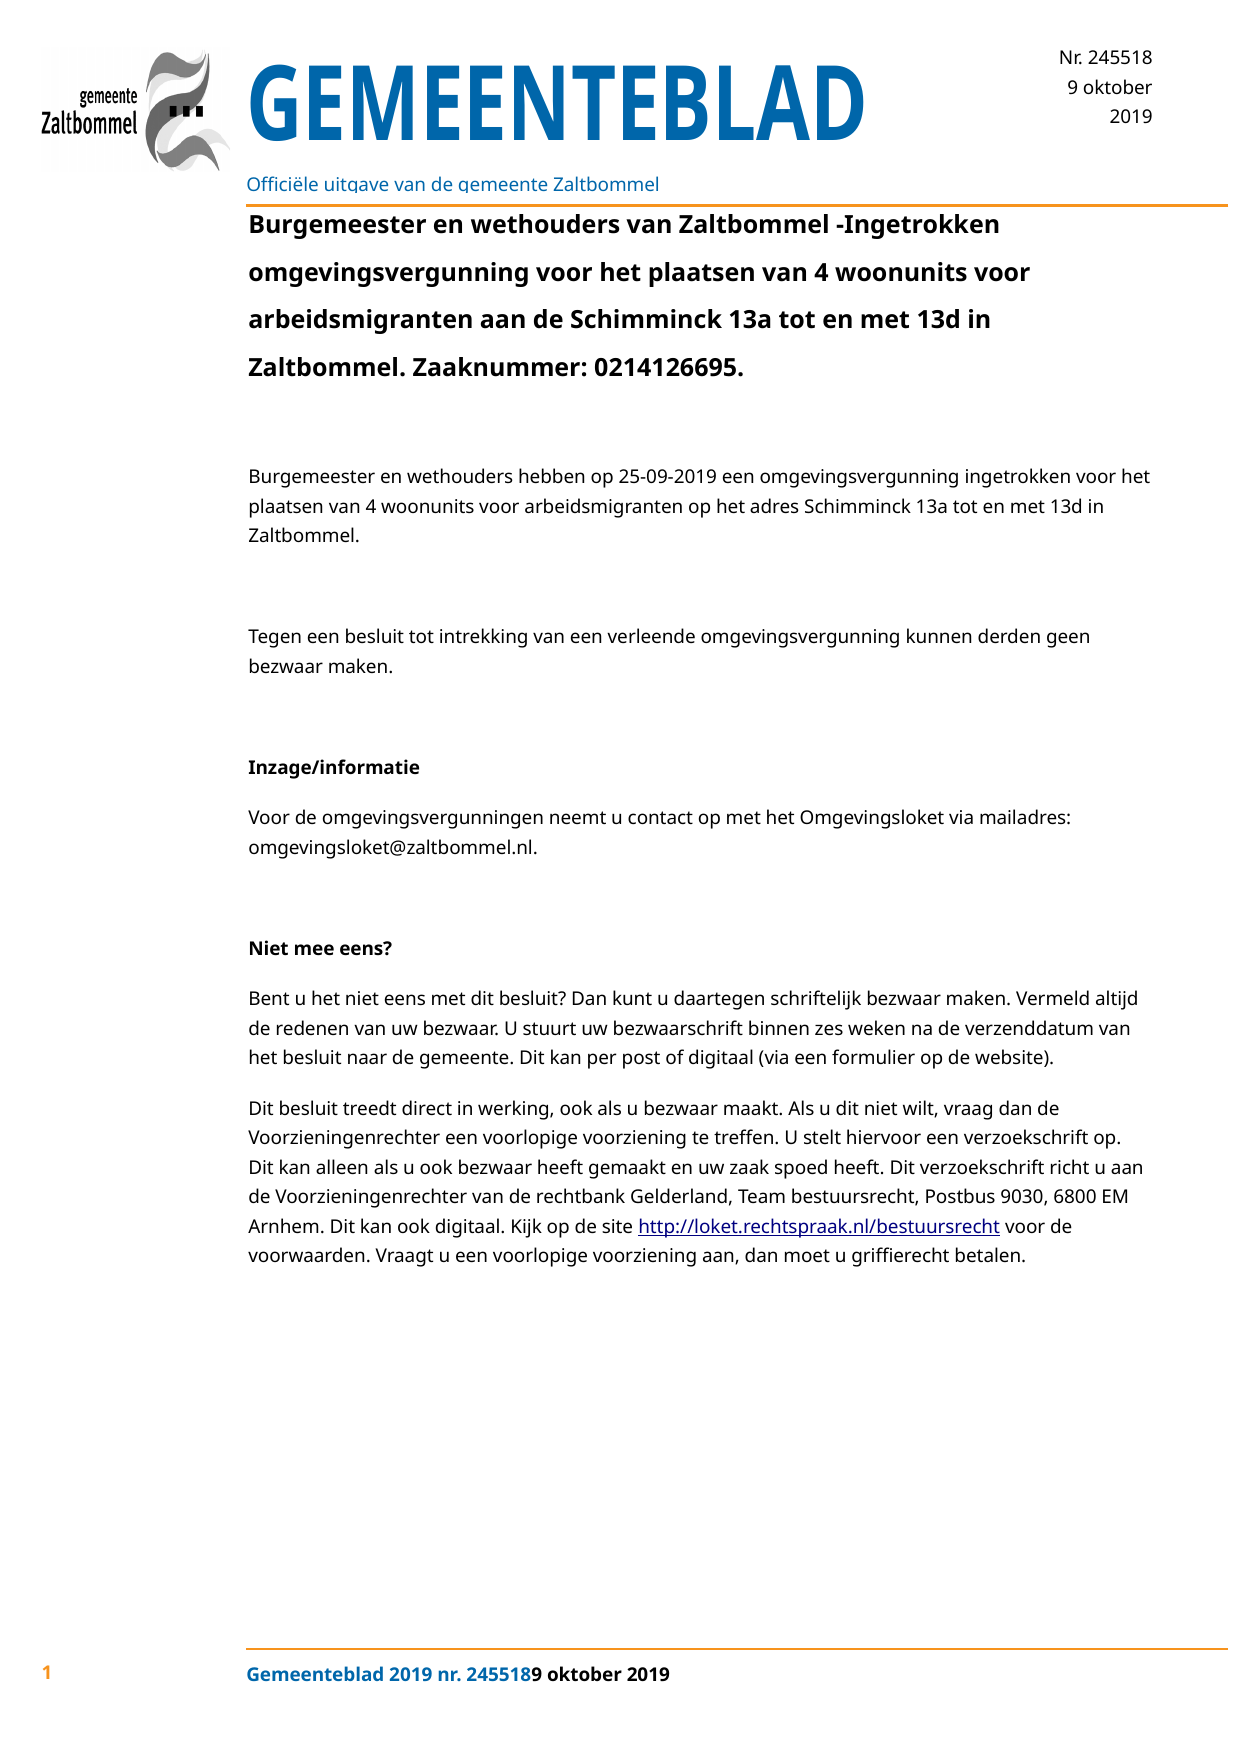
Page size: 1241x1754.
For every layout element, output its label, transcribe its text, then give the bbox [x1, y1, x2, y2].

text Burgemeester en wethouders hebben op 25-09-2019 een omgevingsvergunning ingetrokken voor het plaatsen van 4 woonunits voor arbeidsmigranten op het adres Schimminck 13a tot en met 13d in Zaltbommel. [248, 463, 1152, 548]
text Dit besluit treedt direct in werking, ook als u bezwaar maakt. Als u dit niet wilt, vraag dan de Voorzieningenrechter een voorlopige voorziening te treffen. U stelt hiervoor een verzoekschrift op. Dit kan alleen als u ook bezwaar heeft gemaakt en uw zaak spoed heeft. Dit verzoekschrift richt u aan de Voorzieningenrechter van de rechtbank Gelderland, Team bestuursrecht, Postbus 9030, 6800 EM Arnhem. Dit kan ook digitaal. Kijk op de site http://loket.rechtspraak.nl/bestuursrecht voor de voorwaarden. Vraagt u een voorlopige voorziening aan, dan moet u griffierecht betalen. [248, 1095, 1152, 1268]
text Bent u het niet eens met dit besluit? Dan kunt u daartegen schriftelijk bezwaar maken. Vermeld altijd de redenen van uw bezwaar. U stuurt uw bezwaarschrift binnen zes weken na de verzenddatum van het besluit naar de gemeente. Dit kan per post of digitaal (via een formulier op de website). [248, 985, 1152, 1070]
text Inzage/informatie [248, 754, 1152, 780]
text Tegen een besluit tot intrekking van een verleende omgevingsvergunning kunnen derden geen bezwaar maken. [248, 623, 1152, 679]
text Niet mee eens? [248, 935, 1152, 961]
picture [41, 47, 231, 172]
text Burgemeester en wethouders van Zaltbommel -Ingetrokken omgevingsvergunning voor het plaatsen van 4 woonunits voor arbeidsmigranten aan de Schimminck 13a tot en met 13d in Zaltbommel. Zaaknummer: 0214126695. [248, 207, 1152, 384]
text Voor de omgevingsvergunningen neemt u contact op met het Omgevingsloket via mailadres: omgevingsloket@zaltbommel.nl. [248, 804, 1152, 860]
